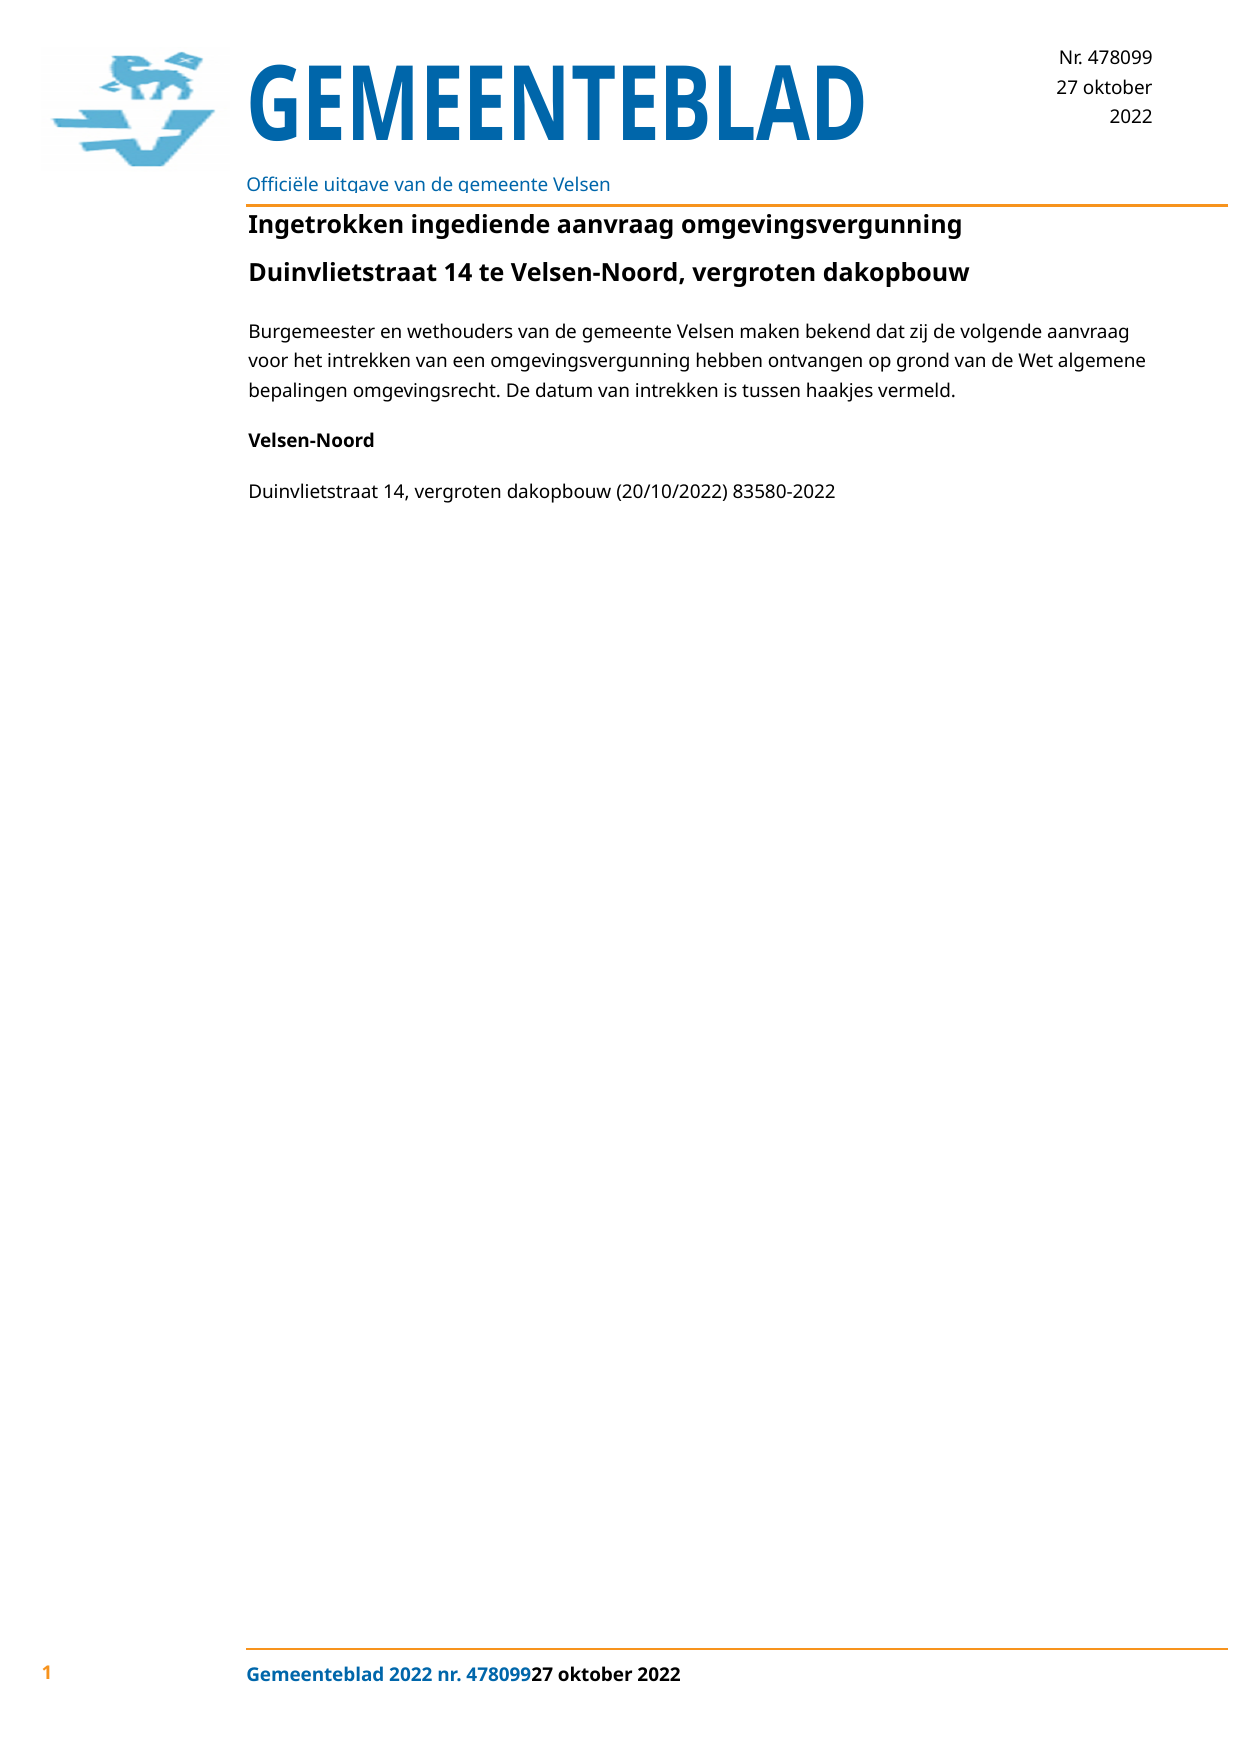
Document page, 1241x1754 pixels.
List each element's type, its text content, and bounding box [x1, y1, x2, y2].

picture [41, 47, 231, 172]
text Ingetrokken ingediende aanvraag omgevingsvergunning Duinvlietstraat 14 te Velsen-Noord, vergroten dakopbouw [248, 207, 1152, 288]
text Duinvlietstraat 14, vergroten dakopbouw (20/10/2022) 83580-2022 [248, 478, 1152, 504]
text Velsen-Noord [248, 427, 1152, 453]
text Burgemeester en wethouders van de gemeente Velsen maken bekend dat zij de volgende aanvraag voor het intrekken van een omgevingsvergunning hebben ontvangen op grond van de Wet algemene bepalingen omgevingsrecht. De datum van intrekken is tussen haakjes vermeld. [248, 318, 1152, 403]
